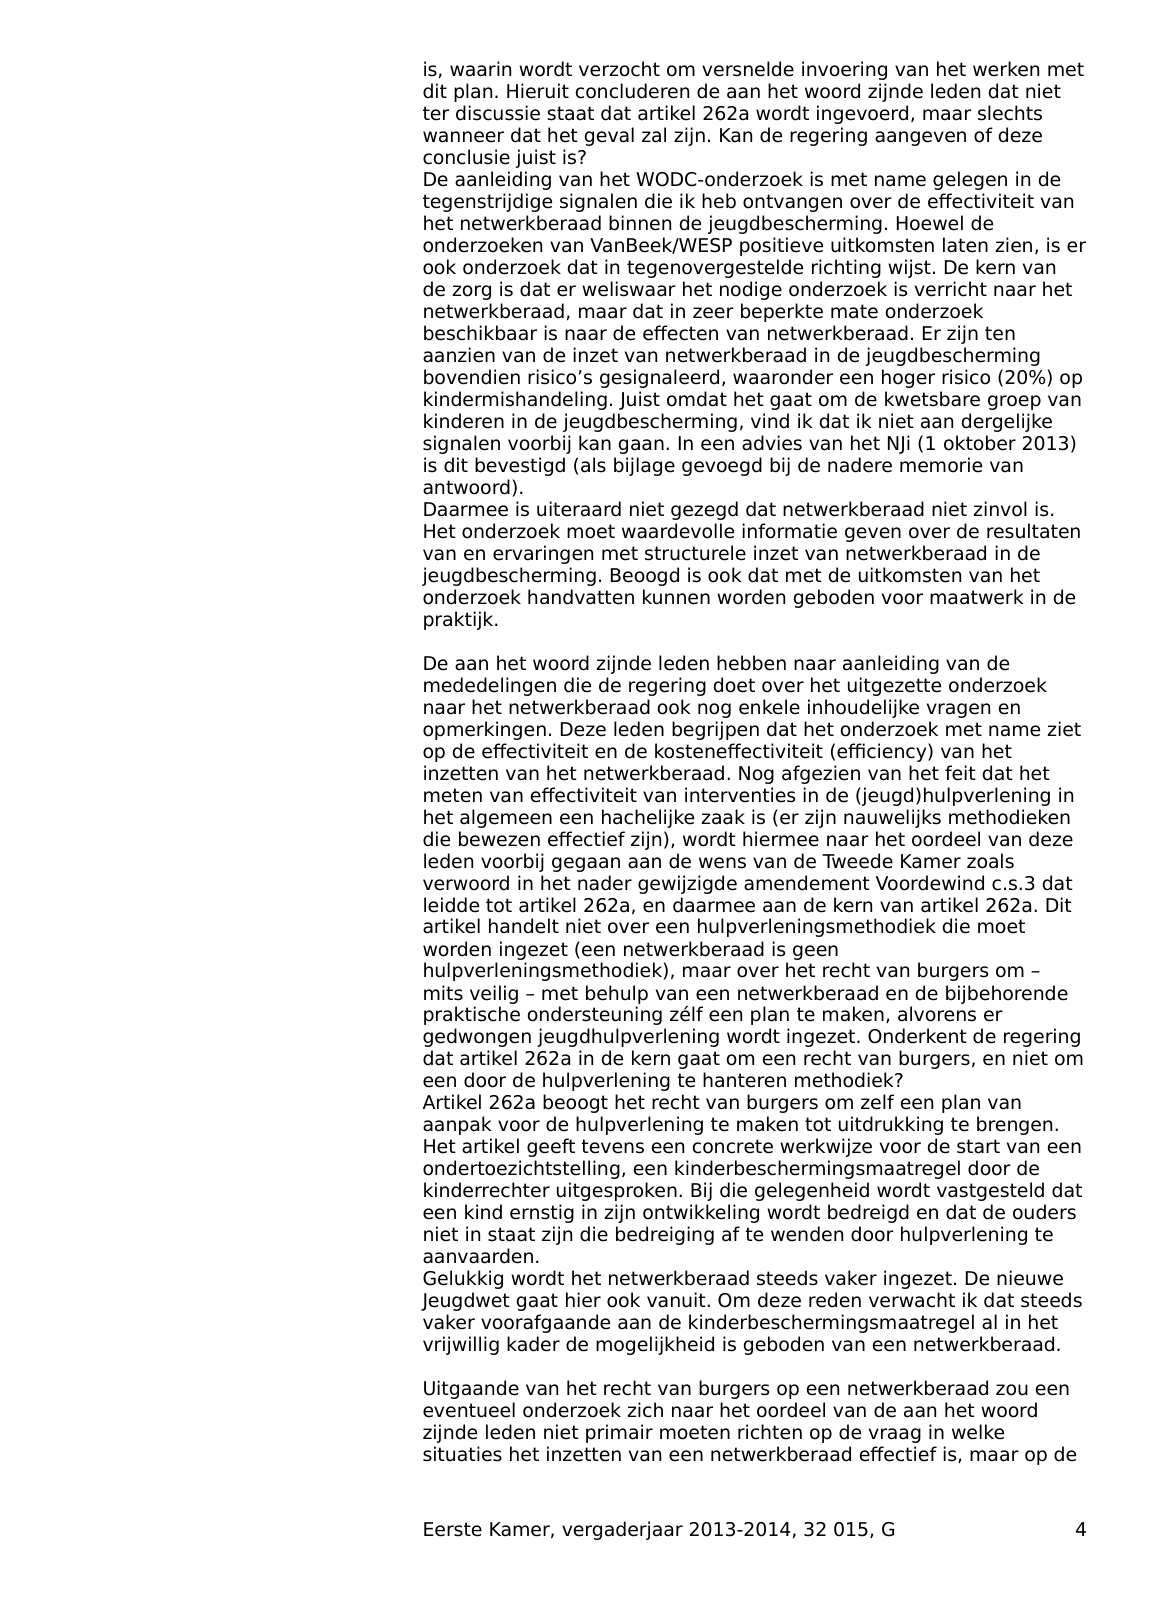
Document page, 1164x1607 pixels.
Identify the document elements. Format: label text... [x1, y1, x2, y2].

text Artikel 262a beoogt het recht van burgers om zelf een plan van aanpak voor de hulpverlening te maken tot uitdrukking te brengen. Het artikel geeft tevens een concrete werkwijze voor de start van een ondertoezichtstelling, een kinderbeschermingsmaatregel door de kinderrechter uitgesproken. Bij die gelegenheid wordt vastgesteld dat een kind ernstig in zijn ontwikkeling wordt bedreigd en dat de ouders niet in staat zijn die bedreiging af te wenden door hulpverlening te aanvaarden. [422, 1092, 1087, 1268]
text De aanleiding van het WODC-onderzoek is met name gelegen in de tegenstrijdige signalen die ik heb ontvangen over de effectiviteit van het netwerkberaad binnen de jeugdbescherming. Hoewel de onderzoeken van VanBeek/WESP positieve uitkomsten laten zien, is er ook onderzoek dat in tegenovergestelde richting wijst. De kern van de zorg is dat er weliswaar het nodige onderzoek is verricht naar het netwerkberaad, maar dat in zeer beperkte mate onderzoek beschikbaar is naar de effecten van netwerkberaad. Er zijn ten aanzien van de inzet van netwerkberaad in de jeugdbescherming bovendien risico’s gesignaleerd, waaronder een hoger risico (20%) op kindermishandeling. Juist omdat het gaat om de kwetsbare groep van kinderen in de jeugdbescherming, vind ik dat ik niet aan dergelijke signalen voorbij kan gaan. In een advies van het NJi (1 oktober 2013) is dit bevestigd (als bijlage gevoegd bij de nadere memorie van antwoord). [422, 169, 1087, 499]
text Uitgaande van het recht van burgers op een netwerkberaad zou een eventueel onderzoek zich naar het oordeel van de aan het woord zijnde leden niet primair moeten richten op de vraag in welke situaties het inzetten van een netwerkberaad effectief is, maar op de [422, 1378, 1087, 1466]
text De aan het woord zijnde leden hebben naar aanleiding van de mededelingen die de regering doet over het uitgezette onderzoek naar het netwerkberaad ook nog enkele inhoudelijke vragen en opmerkingen. Deze leden begrijpen dat het onderzoek met name ziet op de effectiviteit en de kosteneffectiviteit (efficiency) van het inzetten van het netwerkberaad. Nog afgezien van het feit dat het meten van effectiviteit van interventies in de (jeugd)hulpverlening in het algemeen een hachelijke zaak is (er zijn nauwelijks methodieken die bewezen effectief zijn), wordt hiermee naar het oordeel van deze leden voorbij gegaan aan de wens van de Tweede Kamer zoals verwoord in het nader gewijzigde amendement Voordewind c.s.3 dat leidde tot artikel 262a, en daarmee aan de kern van artikel 262a. Dit artikel handelt niet over een hulpverleningsmethodiek die moet worden ingezet (een netwerkberaad is geen hulpverleningsmethodiek), maar over het recht van burgers om – mits veilig – met behulp van een netwerkberaad en de bijbehorende praktische ondersteuning zélf een plan te maken, alvorens er gedwongen jeugdhulpverlening wordt ingezet. Onderkent de regering dat artikel 262a in de kern gaat om een recht van burgers, en niet om een door de hulpverlening te hanteren methodiek? [422, 653, 1087, 1092]
text Daarmee is uiteraard niet gezegd dat netwerkberaad niet zinvol is. Het onderzoek moet waardevolle informatie geven over de resultaten van en ervaringen met structurele inzet van netwerkberaad in de jeugdbescherming. Beoogd is ook dat met de uitkomsten van het onderzoek handvatten kunnen worden geboden voor maatwerk in de praktijk. [422, 499, 1087, 631]
text is, waarin wordt verzocht om versnelde invoering van het werken met dit plan. Hieruit concluderen de aan het woord zijnde leden dat niet ter discussie staat dat artikel 262a wordt ingevoerd, maar slechts wanneer dat het geval zal zijn. Kan de regering aangeven of deze conclusie juist is? [422, 59, 1087, 169]
text Gelukkig wordt het netwerkberaad steeds vaker ingezet. De nieuwe Jeugdwet gaat hier ook vanuit. Om deze reden verwacht ik dat steeds vaker voorafgaande aan de kinderbeschermingsmaatregel al in het vrijwillig kader de mogelijkheid is geboden van een netwerkberaad. [422, 1268, 1087, 1356]
